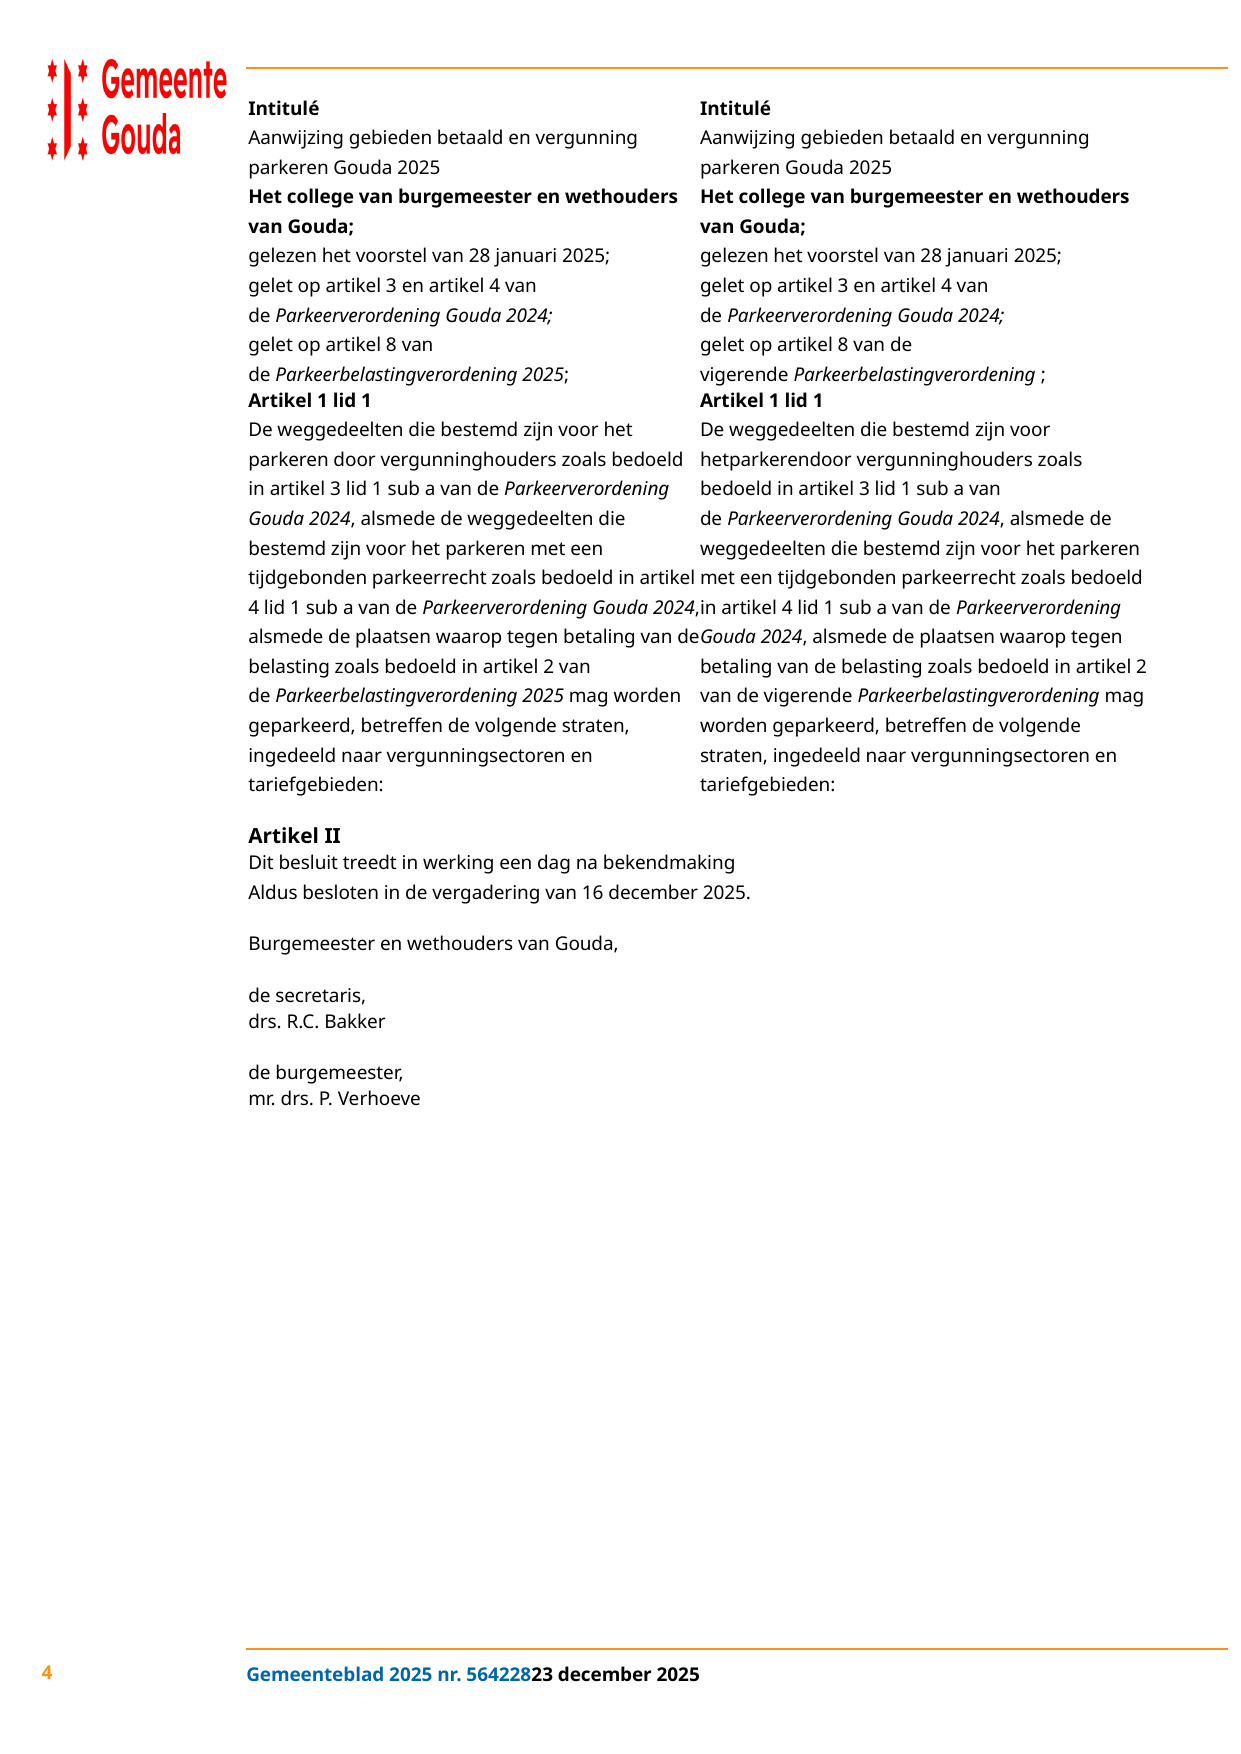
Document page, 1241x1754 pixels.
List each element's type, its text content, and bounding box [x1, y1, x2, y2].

table_cell Artikel 1 lid 1 De weggedeelten die bestemd zijn voor het parkeren door vergunninghouders zoals bedoeld in artikel 3 lid 1 sub a van de Parkeerverordening Gouda 2024, alsmede de weggedeelten die bestemd zijn voor het parkeren met een tijdgebonden parkeerrecht zoals bedoeld in artikel 4 lid 1 sub a van de Parkeerverordening Gouda 2024, alsmede de plaatsen waarop tegen betaling van de belasting zoals bedoeld in artikel 2 van de Parkeerbelastingverordening 2025 mag worden geparkeerd, betreffen de volgende straten, ingedeeld naar vergunningsectoren en tariefgebieden: [248, 387, 700, 797]
text Aldus besloten in de vergadering van 16 december 2025. [248, 879, 1152, 905]
text Burgemeester en wethouders van Gouda, [248, 931, 1152, 956]
table_cell Intitulé Aanwijzing gebieden betaald en vergunning parkeren Gouda 2025 Het college van burgemeester en wethouders van Gouda; gelezen het voorstel van 28 januari 2025; gelet op artikel 3 en artikel 4 van de Parkeerverordening Gouda 2024; gelet op artikel 8 van de Parkeerbelastingverordening 2025; [248, 95, 700, 387]
picture [41, 47, 231, 172]
text de secretaris, [248, 982, 1152, 1008]
text mr. drs. P. Verhoeve [248, 1085, 1152, 1111]
table_cell Artikel 1 lid 1 De weggedeelten die bestemd zijn voor hetparkerendoor vergunninghouders zoals bedoeld in artikel 3 lid 1 sub a van de Parkeerverordening Gouda 2024, alsmede de weggedeelten die bestemd zijn voor het parkeren met een tijdgebonden parkeerrecht zoals bedoeld in artikel 4 lid 1 sub a van de Parkeerverordening Gouda 2024, alsmede de plaatsen waarop tegen betaling van de belasting zoals bedoeld in artikel 2 van de vigerende Parkeerbelastingverordening mag worden geparkeerd, betreffen de volgende straten, ingedeeld naar vergunningsectoren en tariefgebieden: [700, 387, 1152, 797]
table_cell Intitulé Aanwijzing gebieden betaald en vergunning parkeren Gouda 2025 Het college van burgemeester en wethouders van Gouda; gelezen het voorstel van 28 januari 2025; gelet op artikel 3 en artikel 4 van de Parkeerverordening Gouda 2024; gelet op artikel 8 van de vigerende Parkeerbelastingverordening ; [700, 95, 1152, 387]
text Dit besluit treedt in werking een dag na bekendmaking [248, 849, 1152, 875]
text Artikel II [248, 821, 1152, 849]
text de burgemeester, [248, 1059, 1152, 1085]
text drs. R.C. Bakker [248, 1008, 1152, 1033]
